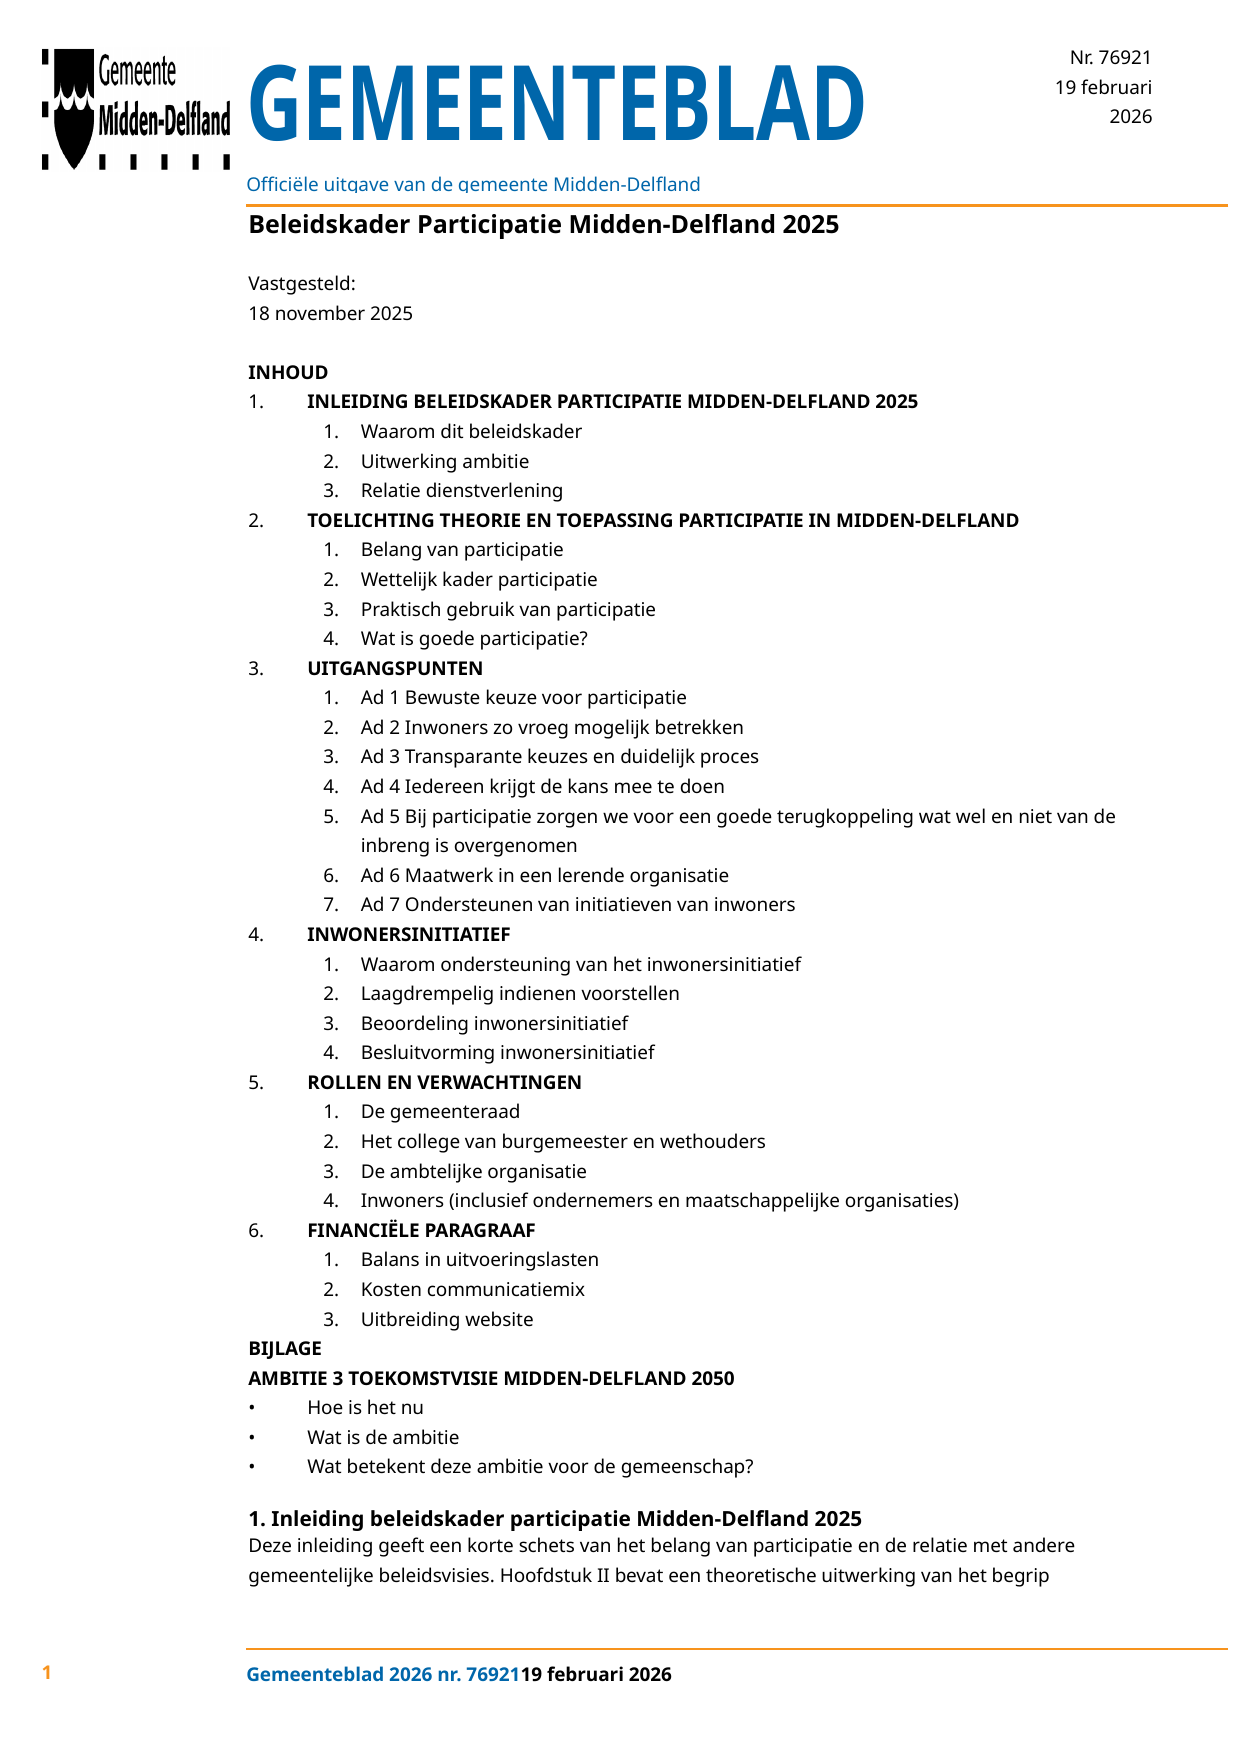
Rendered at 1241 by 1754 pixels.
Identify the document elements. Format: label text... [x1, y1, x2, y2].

list Ad 6 Maatwerk in een lerende organisatie [323, 862, 1152, 888]
list Wettelijk kader participatie [323, 566, 1152, 592]
text AMBITIE 3 TOEKOMSTVISIE MIDDEN-DELFLAND 2050 [248, 1365, 1152, 1391]
list Relatie dienstverlening [323, 477, 1152, 503]
list Kosten communicatiemix [323, 1276, 1152, 1302]
list Ad 7 Ondersteunen van initiatieven van inwoners [323, 892, 1152, 917]
text BIJLAGE [248, 1335, 1152, 1361]
list Wat is goede participatie? [323, 625, 1152, 651]
list INWONERSINITIATIEF [248, 921, 1152, 947]
list De ambtelijke organisatie [323, 1158, 1152, 1183]
list Waarom dit beleidskader [323, 418, 1152, 444]
list Uitwerking ambitie [323, 448, 1152, 473]
text 18 november 2025 [248, 300, 1152, 326]
list Beoordeling inwonersinitiatief [323, 1010, 1152, 1036]
list TOELICHTING THEORIE EN TOEPASSING PARTICIPATIE IN MIDDEN-DELFLAND [248, 507, 1152, 533]
list UITGANGSPUNTEN [248, 655, 1152, 681]
picture [41, 47, 231, 172]
list De gemeenteraad [323, 1099, 1152, 1124]
list Hoe is het nu [248, 1394, 1152, 1420]
text 1. Inleiding beleidskader participatie Midden-Delfland 2025 [248, 1504, 1152, 1532]
list FINANCIËLE PARAGRAAF [248, 1217, 1152, 1243]
text Beleidskader Participatie Midden-Delfland 2025 [248, 207, 1152, 241]
list Belang van participatie [323, 537, 1152, 562]
list Wat betekent deze ambitie voor de gemeenschap? [248, 1454, 1152, 1479]
list Laagdrempelig indienen voorstellen [323, 980, 1152, 1006]
list Besluitvorming inwonersinitiatief [323, 1039, 1152, 1065]
list INLEIDING BELEIDSKADER PARTICIPATIE MIDDEN-DELFLAND 2025 [248, 389, 1152, 414]
list Wat is de ambitie [248, 1424, 1152, 1450]
list Uitbreiding website [323, 1306, 1152, 1331]
list Het college van burgemeester en wethouders [323, 1128, 1152, 1154]
list Ad 4 Iedereen krijgt de kans mee te doen [323, 773, 1152, 799]
text INHOUD [248, 359, 1152, 385]
list ROLLEN EN VERWACHTINGEN [248, 1069, 1152, 1095]
list Praktisch gebruik van participatie [323, 596, 1152, 621]
text Deze inleiding geeft een korte schets van het belang van participatie en de relatie met andere gemeentelijke beleidsvisies. Hoofdstuk II bevat een theoretische uitwerking van het begrip [248, 1532, 1152, 1588]
list Ad 1 Bewuste keuze voor participatie [323, 684, 1152, 710]
list Inwoners (inclusief ondernemers en maatschappelijke organisaties) [323, 1187, 1152, 1213]
text Vastgesteld: [248, 270, 1152, 296]
list Balans in uitvoeringslasten [323, 1247, 1152, 1272]
list Ad 5 Bij participatie zorgen we voor een goede terugkoppeling wat wel en niet van de inbreng is overgenomen [323, 803, 1152, 858]
list Ad 3 Transparante keuzes en duidelijk proces [323, 744, 1152, 769]
list Ad 2 Inwoners zo vroeg mogelijk betrekken [323, 714, 1152, 740]
list Waarom ondersteuning van het inwonersinitiatief [323, 951, 1152, 976]
